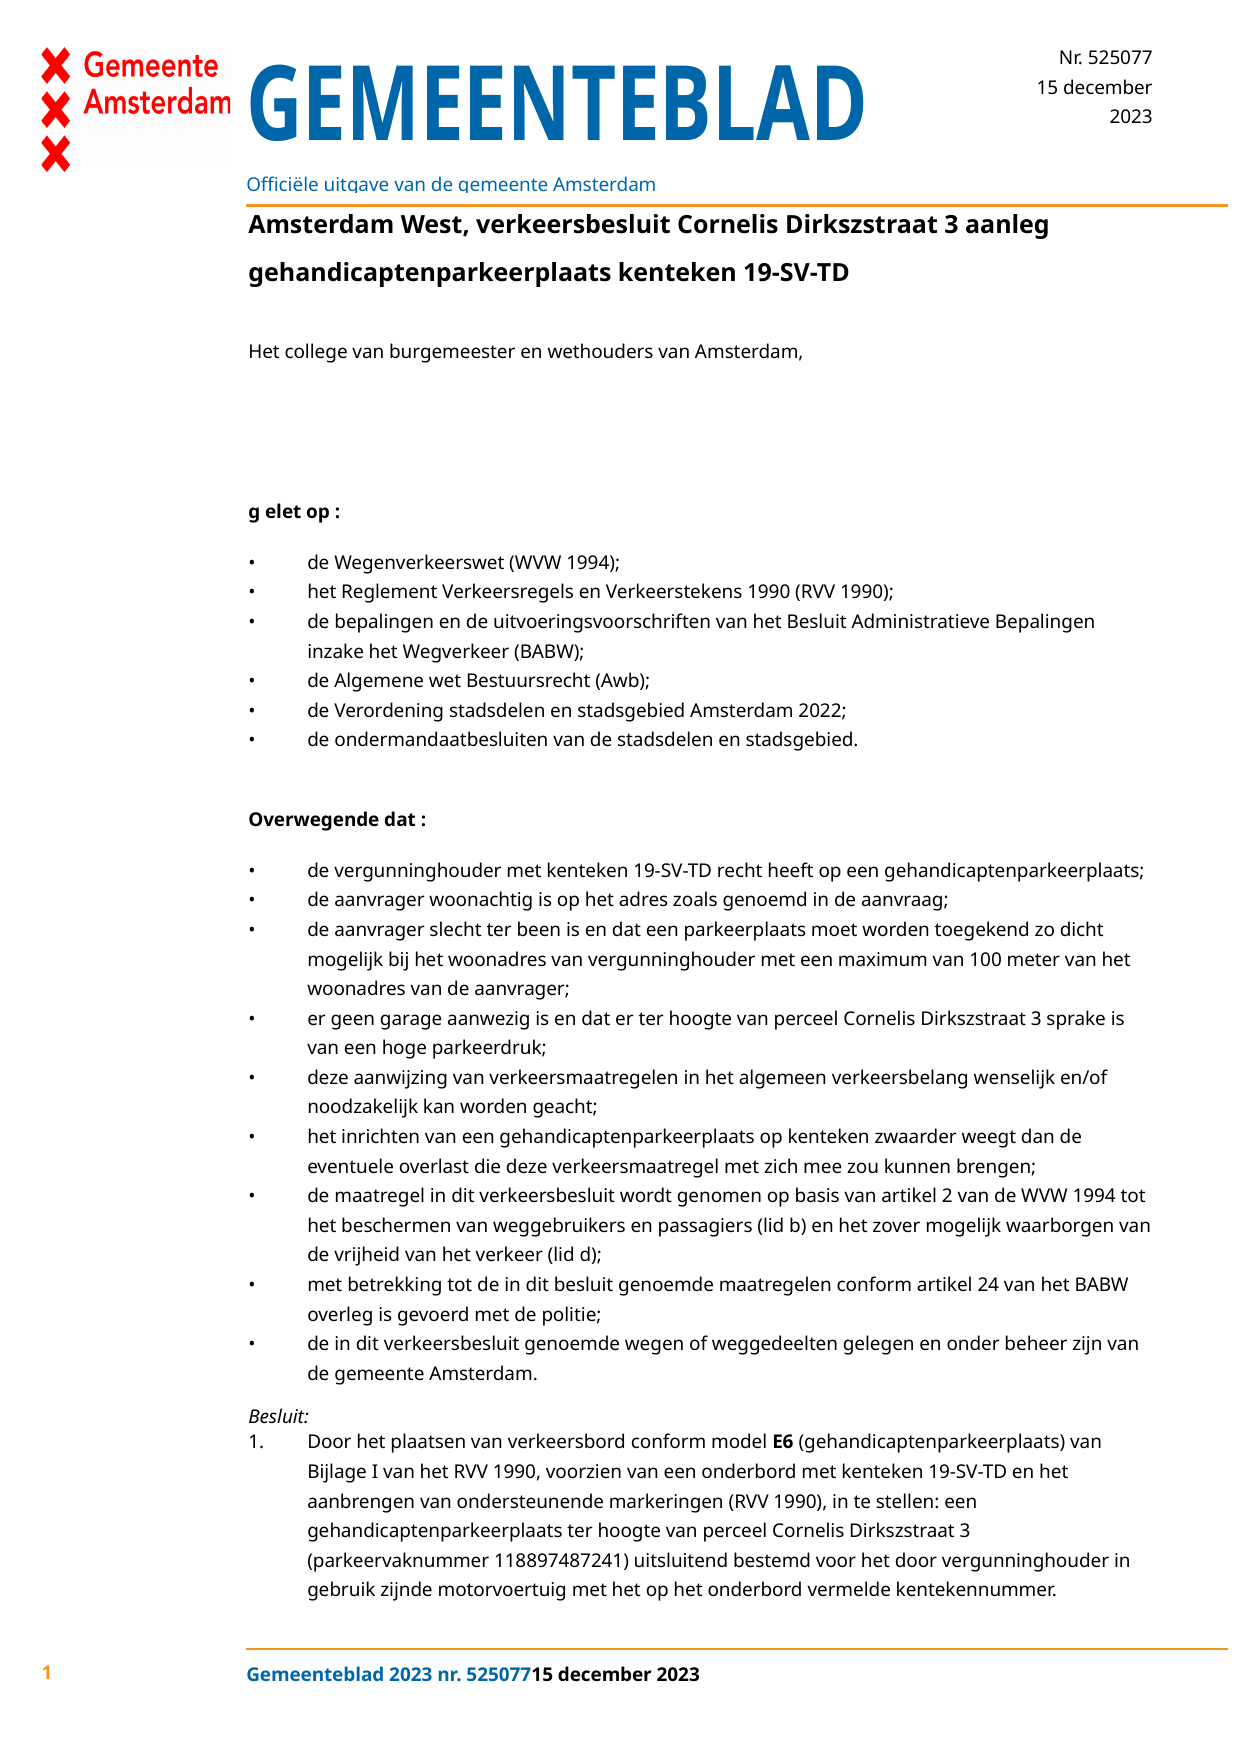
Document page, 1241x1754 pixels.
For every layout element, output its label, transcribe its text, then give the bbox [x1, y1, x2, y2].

text g elet op : [248, 499, 1152, 524]
text Het college van burgemeester en wethouders van Amsterdam, [248, 339, 1152, 364]
list de Algemene wet Bestuursrecht (Awb); [248, 667, 1152, 693]
text Amsterdam West, verkeersbesluit Cornelis Dirkszstraat 3 aanleg gehandicaptenparkeerplaats kenteken 19-SV-TD [248, 207, 1152, 288]
text Overwegende dat : [248, 807, 1152, 832]
list de in dit verkeersbesluit genoemde wegen of weggedeelten gelegen en onder beheer zijn van de gemeente Amsterdam. [248, 1330, 1152, 1386]
list de maatregel in dit verkeersbesluit wordt genomen op basis van artikel 2 van de WVW 1994 tot het beschermen van weggebruikers en passagiers (lid b) en het zover mogelijk waarborgen van de vrijheid van het verkeer (lid d); [248, 1182, 1152, 1267]
text Besluit: [248, 1403, 1152, 1429]
list de aanvrager woonachtig is op het adres zoals genoemd in de aanvraag; [248, 887, 1152, 912]
list de Verordening stadsdelen en stadsgebied Amsterdam 2022; [248, 697, 1152, 723]
list er geen garage aanwezig is en dat er ter hoogte van perceel Cornelis Dirkszstraat 3 sprake is van een hoge parkeerdruk; [248, 1005, 1152, 1060]
picture [41, 47, 231, 172]
list de vergunninghouder met kenteken 19-SV-TD recht heeft op een gehandicaptenparkeerplaats; [248, 857, 1152, 883]
list met betrekking tot de in dit besluit genoemde maatregelen conform artikel 24 van het BABW overleg is gevoerd met de politie; [248, 1271, 1152, 1326]
list Door het plaatsen van verkeersbord conform model E6 (gehandicaptenparkeerplaats) van Bijlage I van het RVV 1990, voorzien van een onderbord met kenteken 19-SV-TD en het aanbrengen van ondersteunende markeringen (RVV 1990), in te stellen: een gehandicaptenparkeerplaats ter hoogte van perceel Cornelis Dirkszstraat 3 (parkeervaknummer 118897487241) uitsluitend bestemd voor het door vergunninghouder in gebruik zijnde motorvoertuig met het op het onderbord vermelde kentekennummer. [248, 1429, 1152, 1602]
list de aanvrager slecht ter been is en dat een parkeerplaats moet worden toegekend zo dicht mogelijk bij het woonadres van vergunninghouder met een maximum van 100 meter van het woonadres van de aanvrager; [248, 916, 1152, 1001]
list deze aanwijzing van verkeersmaatregelen in het algemeen verkeersbelang wenselijk en/of noodzakelijk kan worden geacht; [248, 1064, 1152, 1119]
list de bepalingen en de uitvoeringsvoorschriften van het Besluit Administratieve Bepalingen inzake het Wegverkeer (BABW); [248, 608, 1152, 663]
list het inrichten van een gehandicaptenparkeerplaats op kenteken zwaarder weegt dan de eventuele overlast die deze verkeersmaatregel met zich mee zou kunnen brengen; [248, 1123, 1152, 1178]
list de Wegenverkeerswet (WVW 1994); [248, 549, 1152, 575]
list het Reglement Verkeersregels en Verkeerstekens 1990 (RVV 1990); [248, 579, 1152, 604]
list de ondermandaatbesluiten van de stadsdelen en stadsgebied. [248, 727, 1152, 752]
